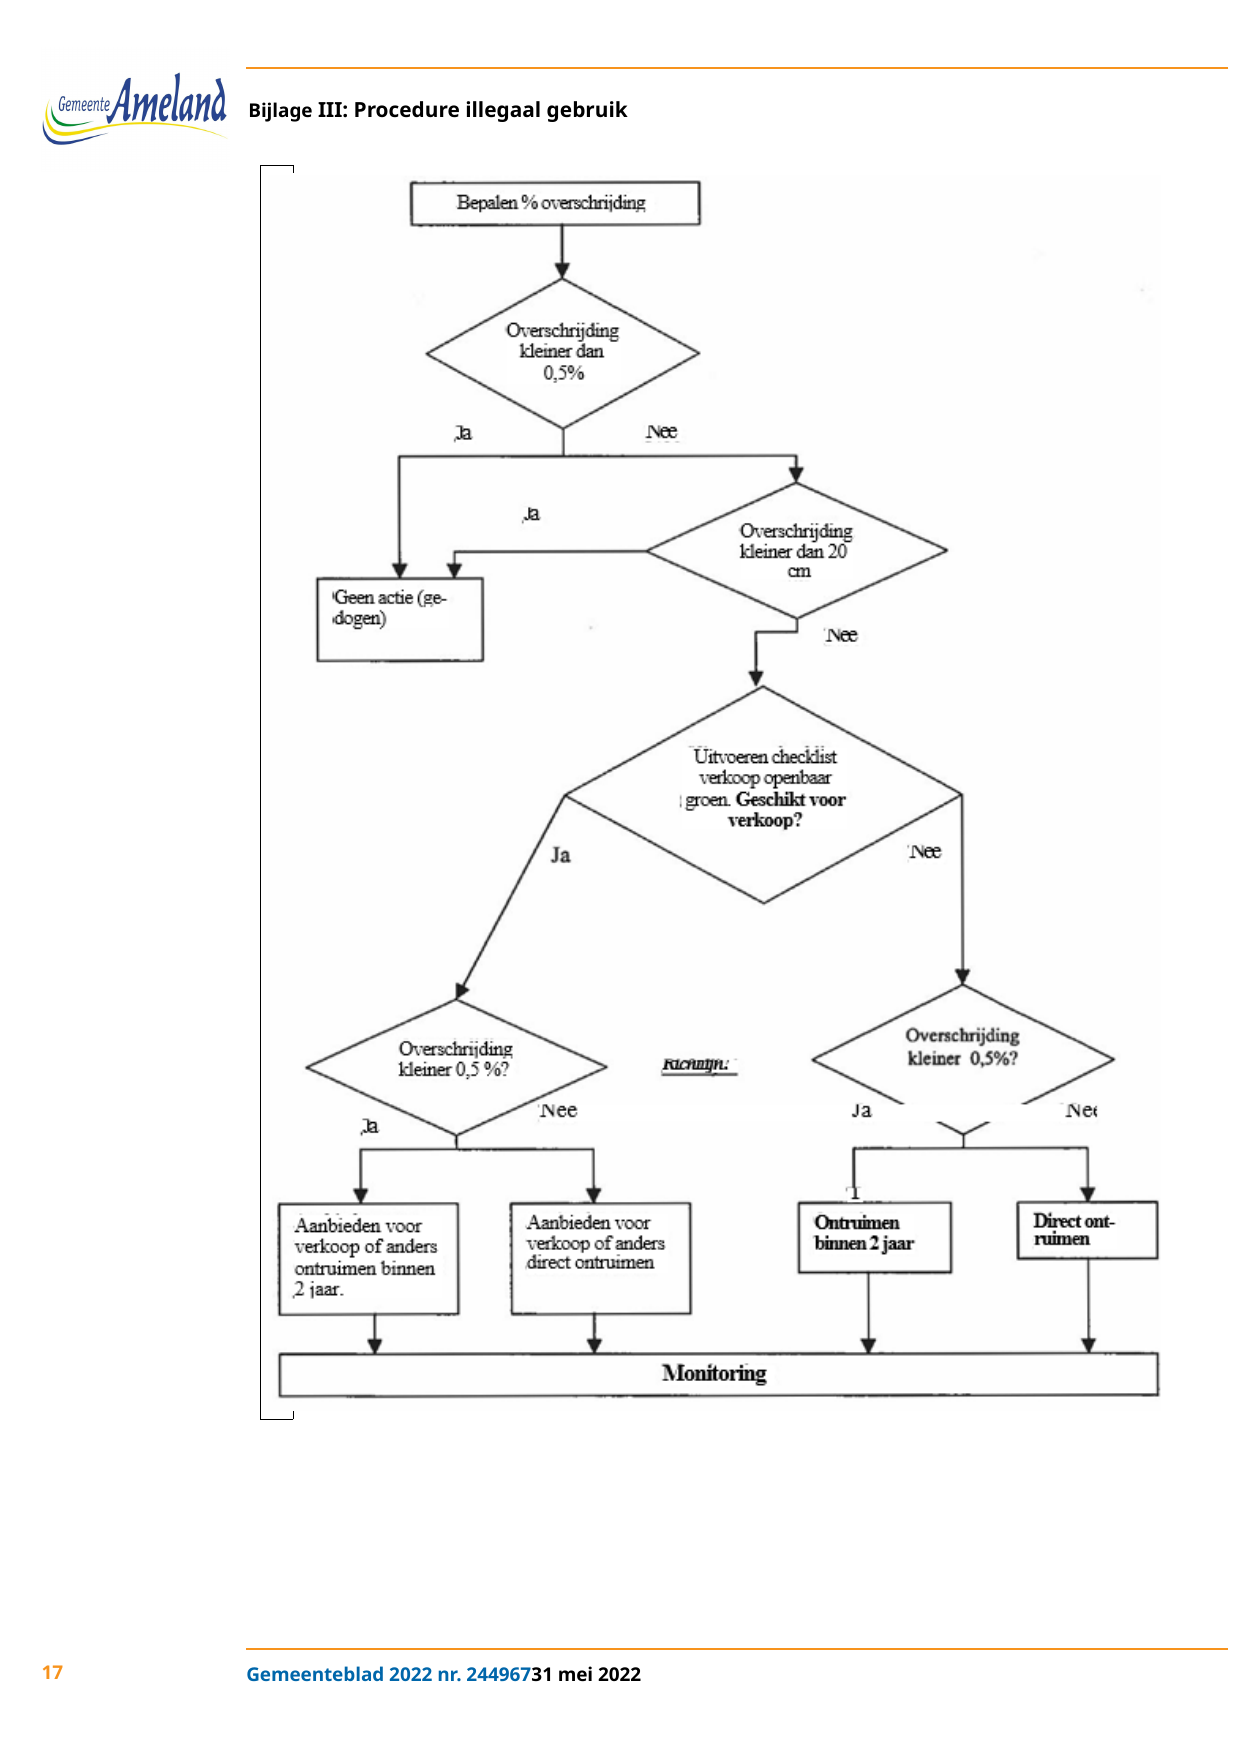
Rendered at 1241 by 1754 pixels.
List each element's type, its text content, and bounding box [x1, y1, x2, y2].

picture [41, 47, 231, 172]
picture [268, 173, 1173, 1411]
text Bijlage III: Procedure illegaal gebruik [248, 95, 1152, 123]
